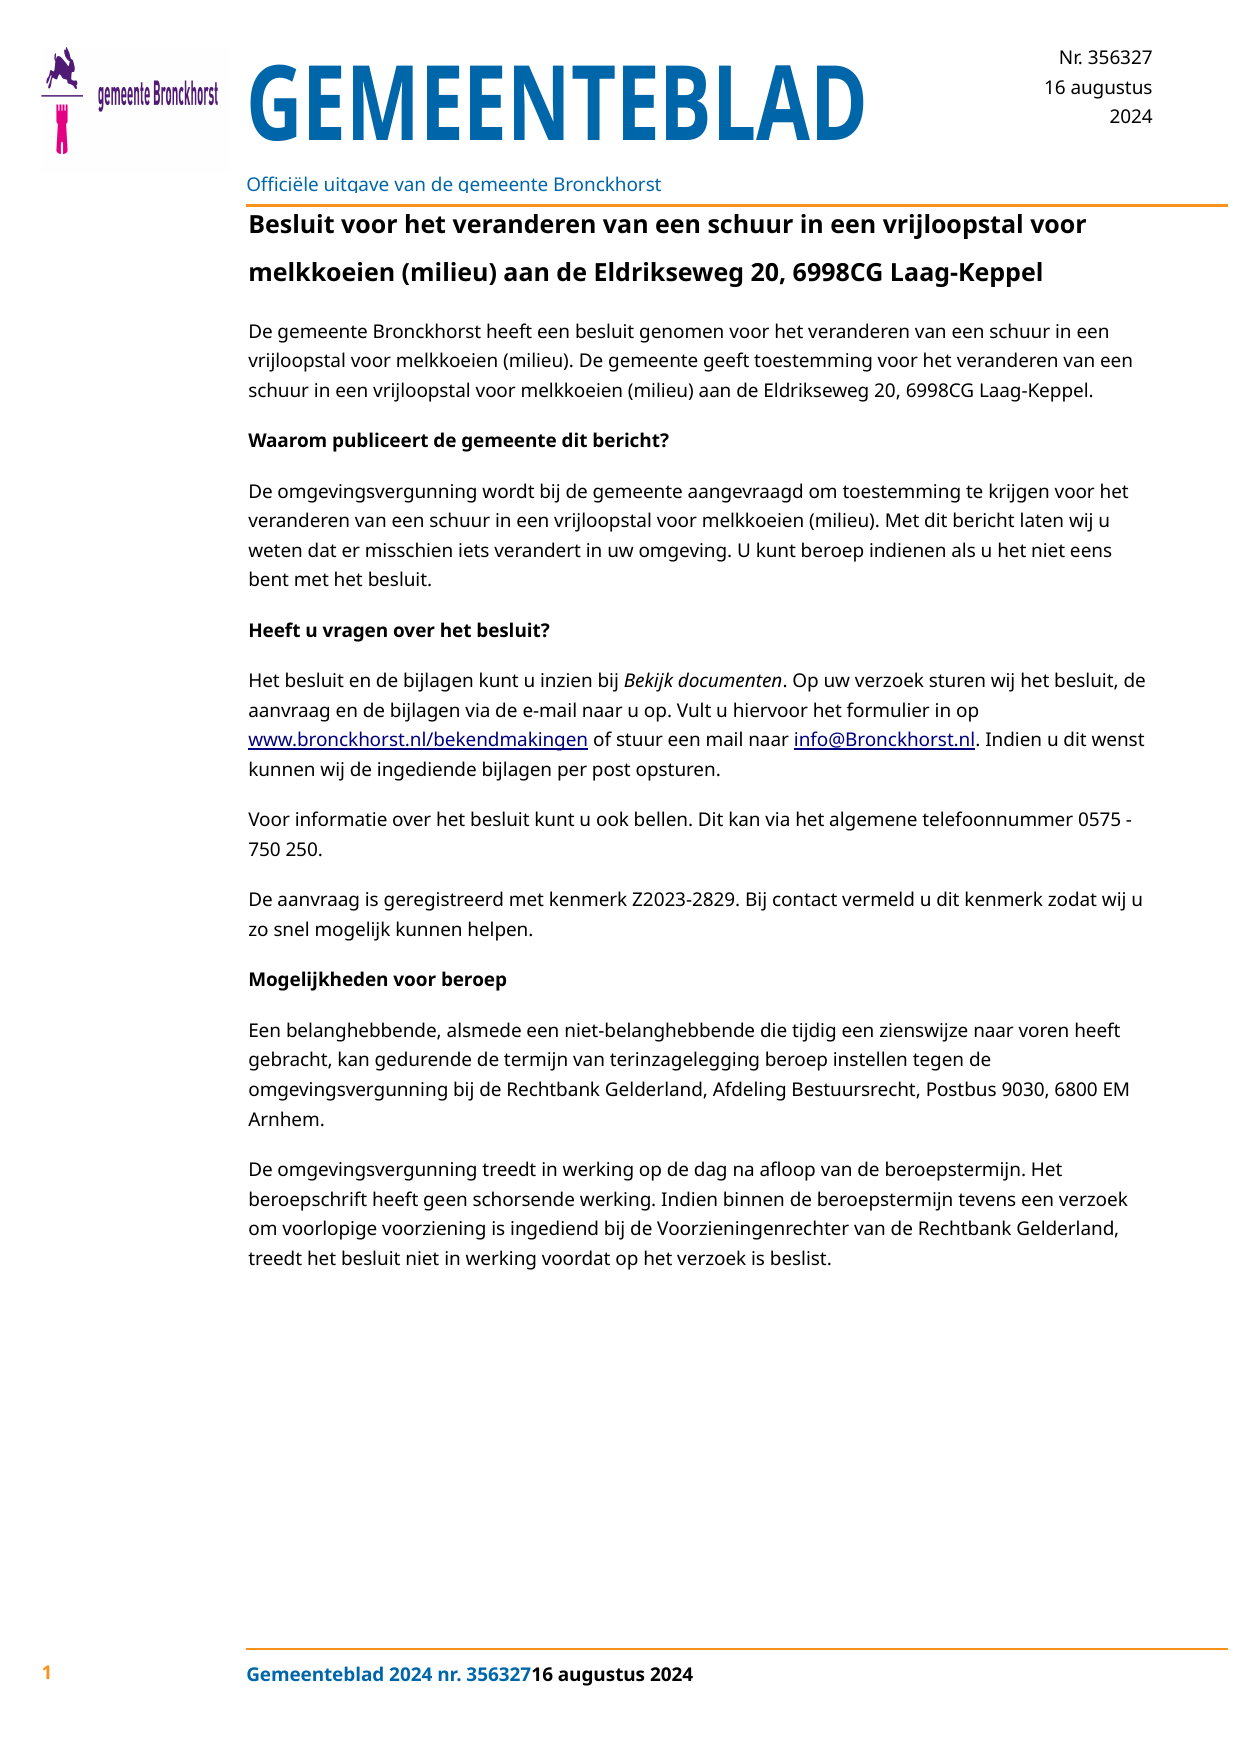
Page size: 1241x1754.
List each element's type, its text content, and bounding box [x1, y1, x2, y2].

text Een belanghebbende, alsmede een niet-belanghebbende die tijdig een zienswijze naar voren heeft gebracht, kan gedurende de termijn van terinzagelegging beroep instellen tegen de omgevingsvergunning bij de Rechtbank Gelderland, Afdeling Bestuursrecht, Postbus 9030, 6800 EM Arnhem. [248, 1017, 1152, 1132]
text De omgevingsvergunning treedt in werking op de dag na afloop van de beroepstermijn. Het beroepschrift heeft geen schorsende werking. Indien binnen de beroepstermijn tevens een verzoek om voorlopige voorziening is ingediend bij de Voorzieningenrechter van de Rechtbank Gelderland, treedt het besluit niet in werking voordat op het verzoek is beslist. [248, 1156, 1152, 1271]
text De omgevingsvergunning wordt bij de gemeente aangevraagd om toestemming te krijgen voor het veranderen van een schuur in een vrijloopstal voor melkkoeien (milieu). Met dit bericht laten wij u weten dat er misschien iets verandert in uw omgeving. U kunt beroep indienen als u het niet eens bent met het besluit. [248, 478, 1152, 592]
picture [41, 47, 231, 172]
text Heeft u vragen over het besluit? [248, 617, 1152, 643]
text Mogelijkheden voor beroep [248, 967, 1152, 992]
text Waarom publiceert de gemeente dit bericht? [248, 427, 1152, 453]
text De gemeente Bronckhorst heeft een besluit genomen voor het veranderen van een schuur in een vrijloopstal voor melkkoeien (milieu). De gemeente geeft toestemming voor het veranderen van een schuur in een vrijloopstal voor melkkoeien (milieu) aan de Eldrikseweg 20, 6998CG Laag-Keppel. [248, 318, 1152, 403]
text Het besluit en de bijlagen kunt u inzien bij Bekijk documenten. Op uw verzoek sturen wij het besluit, de aanvraag en de bijlagen via de e-mail naar u op. Vult u hiervoor het formulier in op www.bronckhorst.nl/bekendmakingen of stuur een mail naar info@Bronckhorst.nl. Indien u dit wenst kunnen wij de ingediende bijlagen per post opsturen. [248, 667, 1152, 782]
text Voor informatie over het besluit kunt u ook bellen. Dit kan via het algemene telefoonnummer 0575 - 750 250. [248, 807, 1152, 862]
text Besluit voor het veranderen van een schuur in een vrijloopstal voor melkkoeien (milieu) aan de Eldrikseweg 20, 6998CG Laag-Keppel [248, 207, 1152, 288]
text De aanvraag is geregistreerd met kenmerk Z2023-2829. Bij contact vermeld u dit kenmerk zodat wij u zo snel mogelijk kunnen helpen. [248, 887, 1152, 942]
